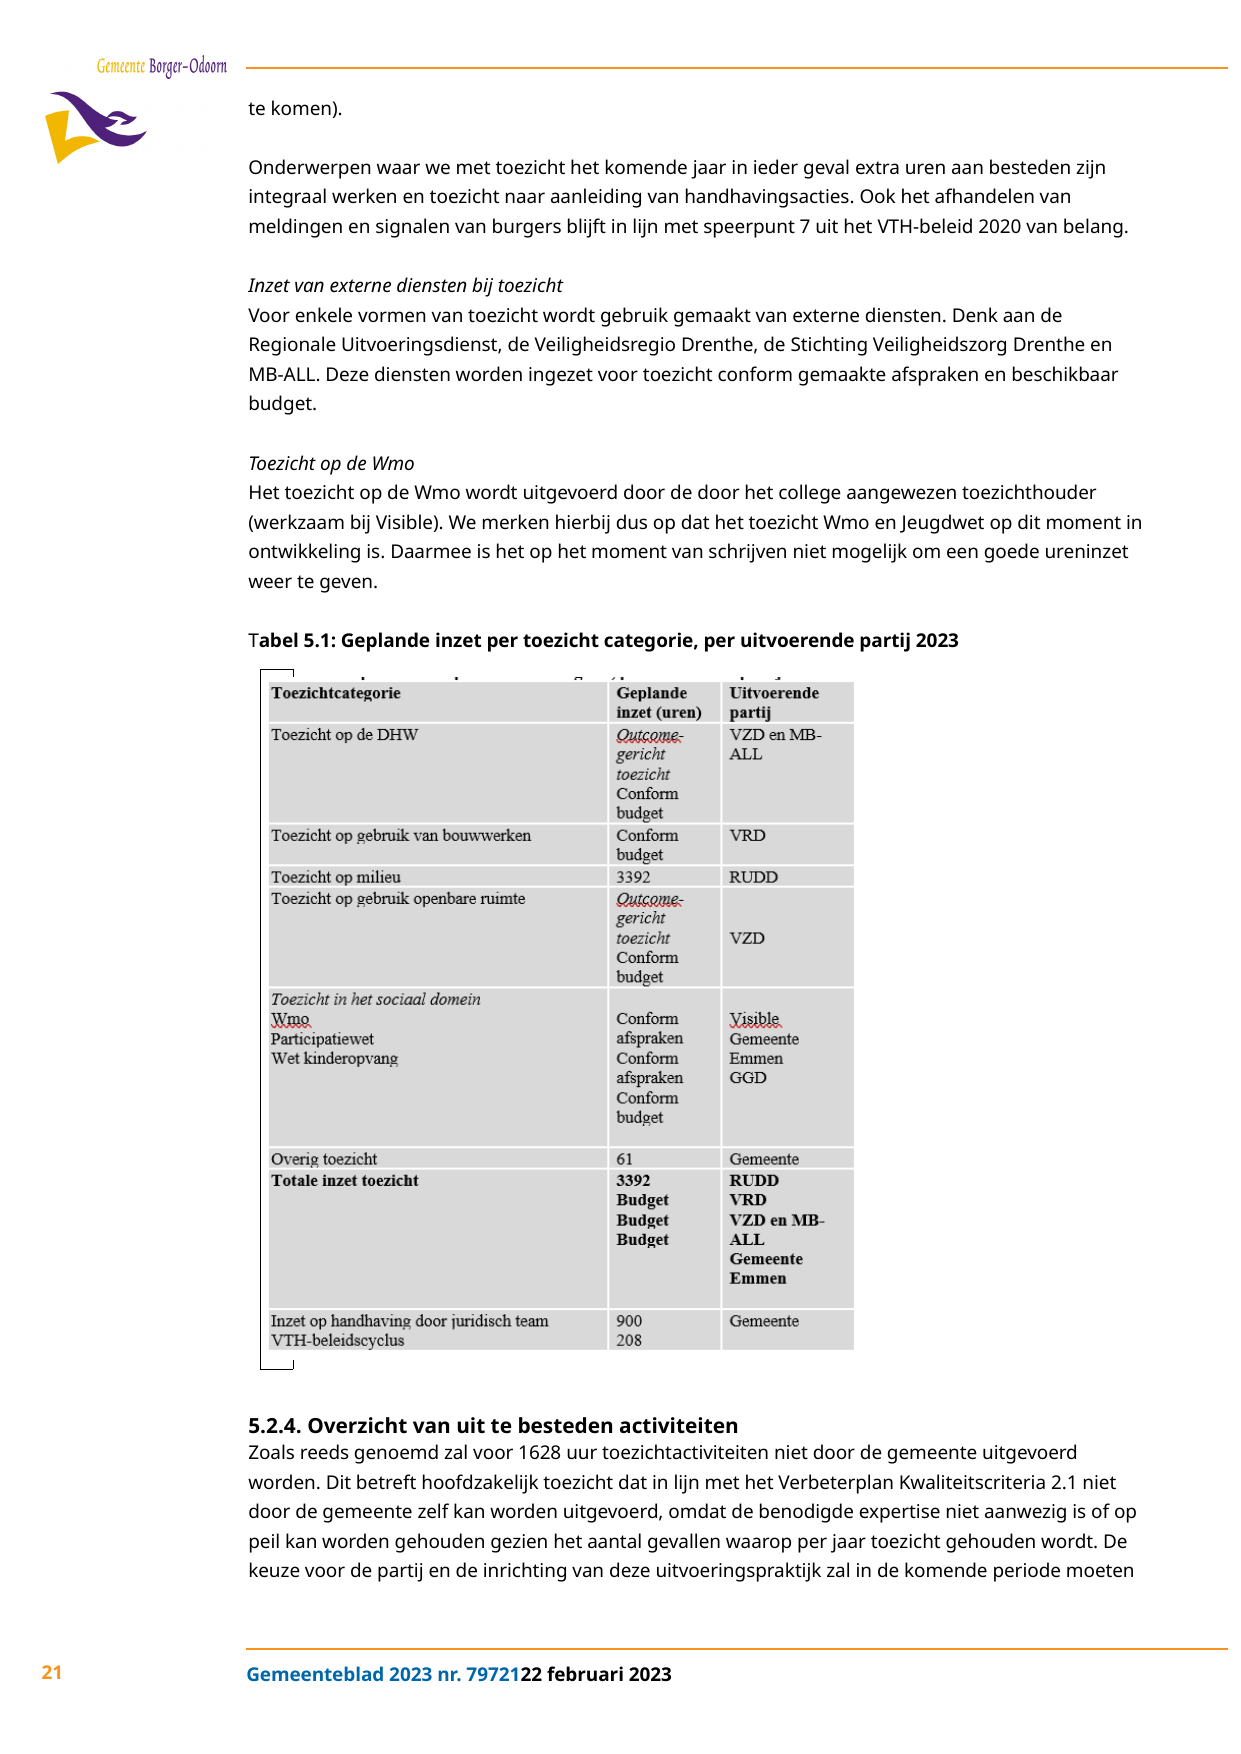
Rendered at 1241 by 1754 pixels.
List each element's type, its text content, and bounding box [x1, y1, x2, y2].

text 5.2.4. Overzicht van uit te besteden activiteiten [248, 1411, 1152, 1439]
text Inzet van externe diensten bij toezicht [248, 272, 1152, 298]
text Tabel 5.1: Geplande inzet per toezicht categorie, per uitvoerende partij 2023 [248, 627, 1152, 653]
text Toezicht op de Wmo [248, 450, 1152, 476]
text Onderwerpen waar we met toezicht het komende jaar in ieder geval extra uren aan besteden zijn integraal werken en toezicht naar aanleiding van handhavingsacties. Ook het afhandelen van meldingen en signalen van burgers blijft in lijn met speerpunt 7 uit het VTH-beleid 2020 van belang. [248, 154, 1152, 239]
text Voor enkele vormen van toezicht wordt gebruik gemaakt van externe diensten. Denk aan de Regionale Uitvoeringsdienst, de Veiligheidsregio Drenthe, de Stichting Veiligheidszorg Drenthe en MB-ALL. Deze diensten worden ingezet voor toezicht conform gemaakte afspraken en beschikbaar budget. [248, 302, 1152, 416]
text te komen). [248, 95, 1152, 121]
picture [41, 47, 231, 172]
text Zoals reeds genoemd zal voor 1628 uur toezichtactiviteiten niet door de gemeente uitgevoerd worden. Dit betreft hoofdzakelijk toezicht dat in lijn met het Verbeterplan Kwaliteitscriteria 2.1 niet door de gemeente zelf kan worden uitgevoerd, omdat de benodigde expertise niet aanwezig is of op peil kan worden gehouden gezien het aantal gevallen waarop per jaar toezicht gehouden wordt. De keuze voor de partij en de inrichting van deze uitvoeringspraktijk zal in de komende periode moeten [248, 1439, 1152, 1583]
picture [268, 677, 860, 1360]
text Het toezicht op de Wmo wordt uitgevoerd door de door het college aangewezen toezichthouder (werkzaam bij Visible). We merken hierbij dus op dat het toezicht Wmo en Jeugdwet op dit moment in ontwikkeling is. Daarmee is het op het moment van schrijven niet mogelijk om een goede ureninzet weer te geven. [248, 479, 1152, 594]
